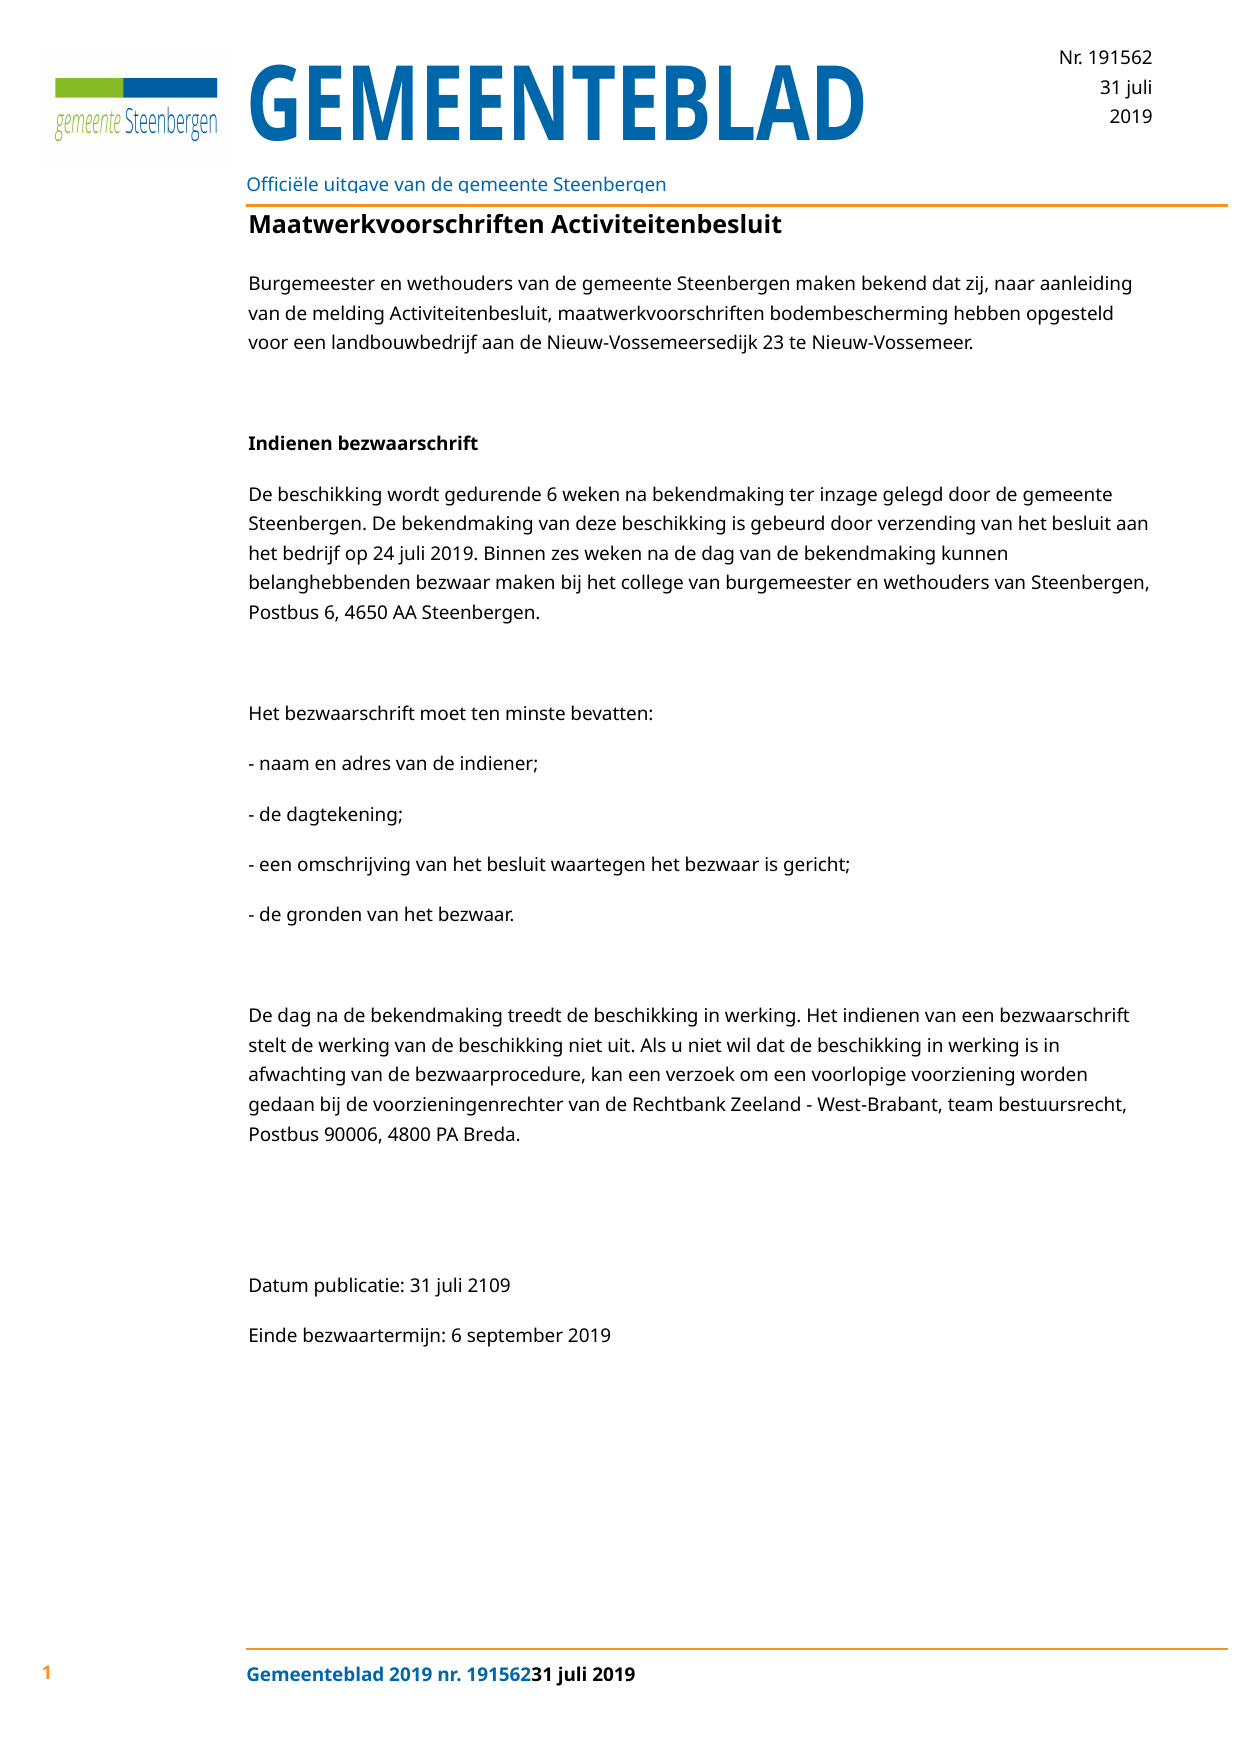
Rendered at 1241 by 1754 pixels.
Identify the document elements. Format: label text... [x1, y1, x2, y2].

text Burgemeester en wethouders van de gemeente Steenbergen maken bekend dat zij, naar aanleiding van de melding Activiteitenbesluit, maatwerkvoorschriften bodembescherming hebben opgesteld voor een landbouwbedrijf aan de Nieuw-Vossemeersedijk 23 te Nieuw-Vossemeer. [248, 270, 1152, 355]
text Indienen bezwaarschrift [248, 430, 1152, 456]
text ­ [248, 1171, 1152, 1197]
text De dag na de bekendmaking treedt de beschikking in werking. Het indienen van een bezwaarschrift stelt de werking van de beschikking niet uit. Als u niet wil dat de beschikking in werking is in afwachting van de bezwaarprocedure, kan een verzoek om een voorlopige voorziening worden gedaan bij de voorzieningenrechter van de Rechtbank Zeeland - West-Brabant, team bestuursrecht, Postbus 90006, 4800 PA Breda. [248, 1002, 1152, 1146]
text Maatwerkvoorschriften Activiteitenbesluit [248, 207, 1152, 241]
text - een omschrijving van het besluit waartegen het bezwaar is gericht; [248, 851, 1152, 877]
text - de dagtekening; [248, 801, 1152, 826]
picture [41, 47, 231, 172]
text - naam en adres van de indiener; [248, 750, 1152, 776]
text Het bezwaarschrift moet ten minste bevatten: [248, 700, 1152, 726]
text Datum publicatie: 31 juli 2109 [248, 1272, 1152, 1298]
text De beschikking wordt gedurende 6 weken na bekendmaking ter inzage gelegd door de gemeente Steenbergen. De bekendmaking van deze beschikking is gebeurd door verzending van het besluit aan het bedrijf op 24 juli 2019. Binnen zes weken na de dag van de bekendmaking kunnen belanghebbenden bezwaar maken bij het college van burgemeester en wethouders van Steenbergen, Postbus 6, 4650 AA Steenbergen. [248, 481, 1152, 625]
text Einde bezwaartermijn: 6 september 2019 [248, 1322, 1152, 1348]
text - de gronden van het bezwaar. [248, 902, 1152, 927]
